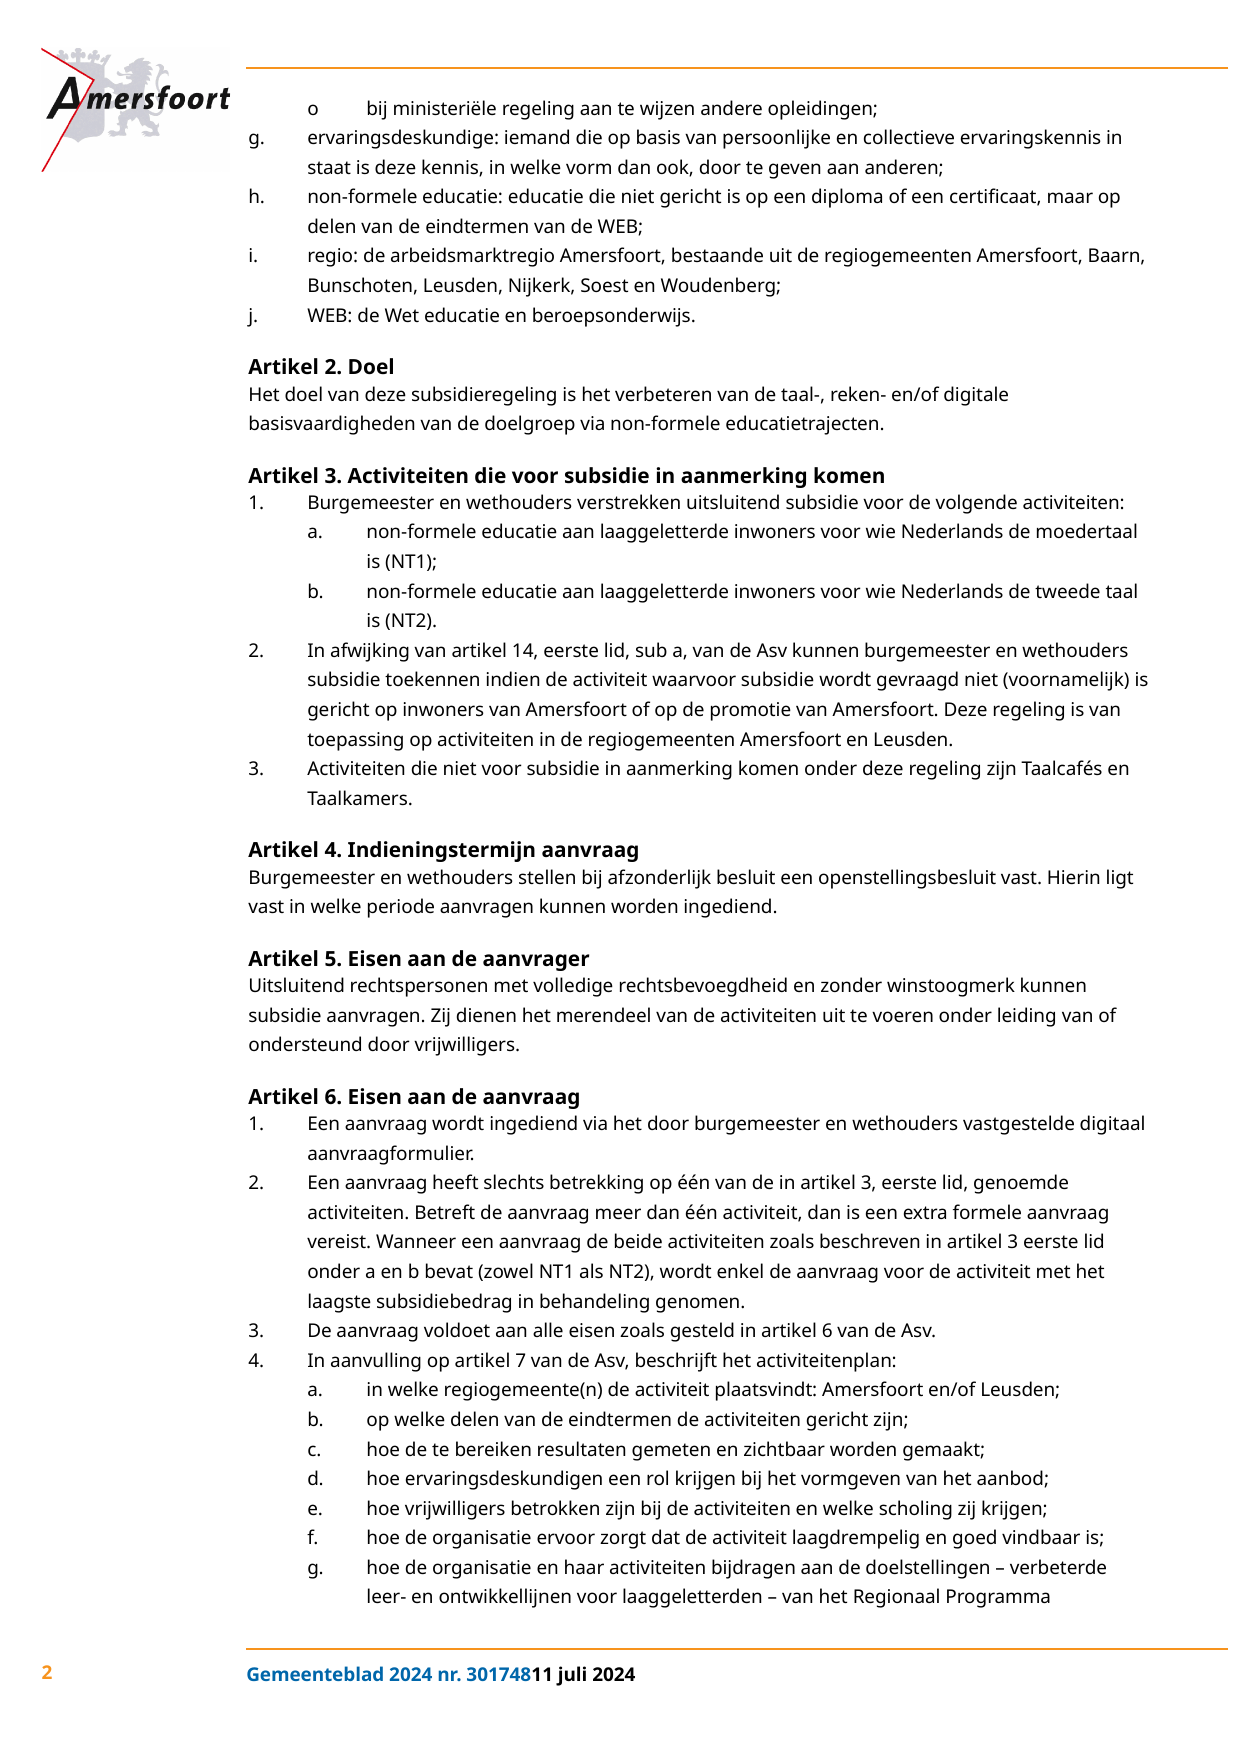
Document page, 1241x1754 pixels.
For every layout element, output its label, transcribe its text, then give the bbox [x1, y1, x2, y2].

list bij ministeriële regeling aan te wijzen andere opleidingen; [307, 95, 1152, 121]
list In afwijking van artikel 14, eerste lid, sub a, van de Asv kunnen burgemeester en wethouders subsidie toekennen indien de activiteit waarvoor subsidie wordt gevraagd niet (voornamelijk) is gericht op inwoners van Amersfoort of op de promotie van Amersfoort. Deze regeling is van toepassing op activiteiten in de regiogemeenten Amersfoort en Leusden. [248, 637, 1152, 752]
list hoe vrijwilligers betrokken zijn bij de activiteiten en welke scholing zij krijgen; [307, 1495, 1152, 1521]
list hoe ervaringsdeskundigen een rol krijgen bij het vormgeven van het aanbod; [307, 1465, 1152, 1491]
text Burgemeester en wethouders stellen bij afzonderlijk besluit een openstellingsbesluit vast. Hierin ligt vast in welke periode aanvragen kunnen worden ingediend. [248, 864, 1152, 919]
text Artikel 6. Eisen aan de aanvraag [248, 1082, 1152, 1110]
list op welke delen van de eindtermen de activiteiten gericht zijn; [307, 1406, 1152, 1432]
list Een aanvraag heeft slechts betrekking op één van de in artikel 3, eerste lid, genoemde activiteiten. Betreft de aanvraag meer dan één activiteit, dan is een extra formele aanvraag vereist. Wanneer een aanvraag de beide activiteiten zoals beschreven in artikel 3 eerste lid onder a en b bevat (zowel NT1 als NT2), wordt enkel de aanvraag voor de activiteit met het laagste subsidiebedrag in behandeling genomen. [248, 1169, 1152, 1313]
list De aanvraag voldoet aan alle eisen zoals gesteld in artikel 6 van de Asv. [248, 1317, 1152, 1343]
text Artikel 3. Activiteiten die voor subsidie in aanmerking komen [248, 461, 1152, 489]
list Burgemeester en wethouders verstrekken uitsluitend subsidie voor de volgende activiteiten: [248, 489, 1152, 515]
list in welke regiogemeente(n) de activiteit plaatsvindt: Amersfoort en/of Leusden; [307, 1377, 1152, 1402]
list non-formele educatie aan laaggeletterde inwoners voor wie Nederlands de moedertaal is (NT1); [307, 519, 1152, 574]
list Activiteiten die niet voor subsidie in aanmerking komen onder deze regeling zijn Taalcafés en Taalkamers. [248, 755, 1152, 811]
picture [41, 47, 231, 172]
list WEB: de Wet educatie en beroepsonderwijs. [248, 302, 1152, 328]
list hoe de te bereiken resultaten gemeten en zichtbaar worden gemaakt; [307, 1436, 1152, 1461]
list hoe de organisatie ervoor zorgt dat de activiteit laagdrempelig en goed vindbaar is; [307, 1524, 1152, 1550]
list In aanvulling op artikel 7 van de Asv, beschrijft het activiteitenplan: [248, 1347, 1152, 1373]
list non-formele educatie: educatie die niet gericht is op een diploma of een certificaat, maar op delen van de eindtermen van de WEB; [248, 183, 1152, 239]
text Artikel 2. Doel [248, 352, 1152, 381]
list ervaringsdeskundige: iemand die op basis van persoonlijke en collectieve ervaringskennis in staat is deze kennis, in welke vorm dan ook, door te geven aan anderen; [248, 124, 1152, 180]
text Artikel 5. Eisen aan de aanvrager [248, 944, 1152, 972]
text Artikel 4. Indieningstermijn aanvraag [248, 835, 1152, 864]
text Het doel van deze subsidieregeling is het verbeteren van de taal-, reken- en/of digitale basisvaardigheden van de doelgroep via non-formele educatietrajecten. [248, 381, 1152, 436]
text Uitsluitend rechtspersonen met volledige rechtsbevoegdheid en zonder winstoogmerk kunnen subsidie aanvragen. Zij dienen het merendeel van de activiteiten uit te voeren onder leiding van of ondersteund door vrijwilligers. [248, 972, 1152, 1057]
list regio: de arbeidsmarktregio Amersfoort, bestaande uit de regiogemeenten Amersfoort, Baarn, Bunschoten, Leusden, Nijkerk, Soest en Woudenberg; [248, 243, 1152, 298]
list hoe de organisatie en haar activiteiten bijdragen aan de doelstellingen – verbeterde leer- en ontwikkellijnen voor laaggeletterden – van het Regionaal Programma [307, 1554, 1152, 1609]
list non-formele educatie aan laaggeletterde inwoners voor wie Nederlands de tweede taal is (NT2). [307, 578, 1152, 633]
list Een aanvraag wordt ingediend via het door burgemeester en wethouders vastgestelde digitaal aanvraagformulier. [248, 1110, 1152, 1166]
